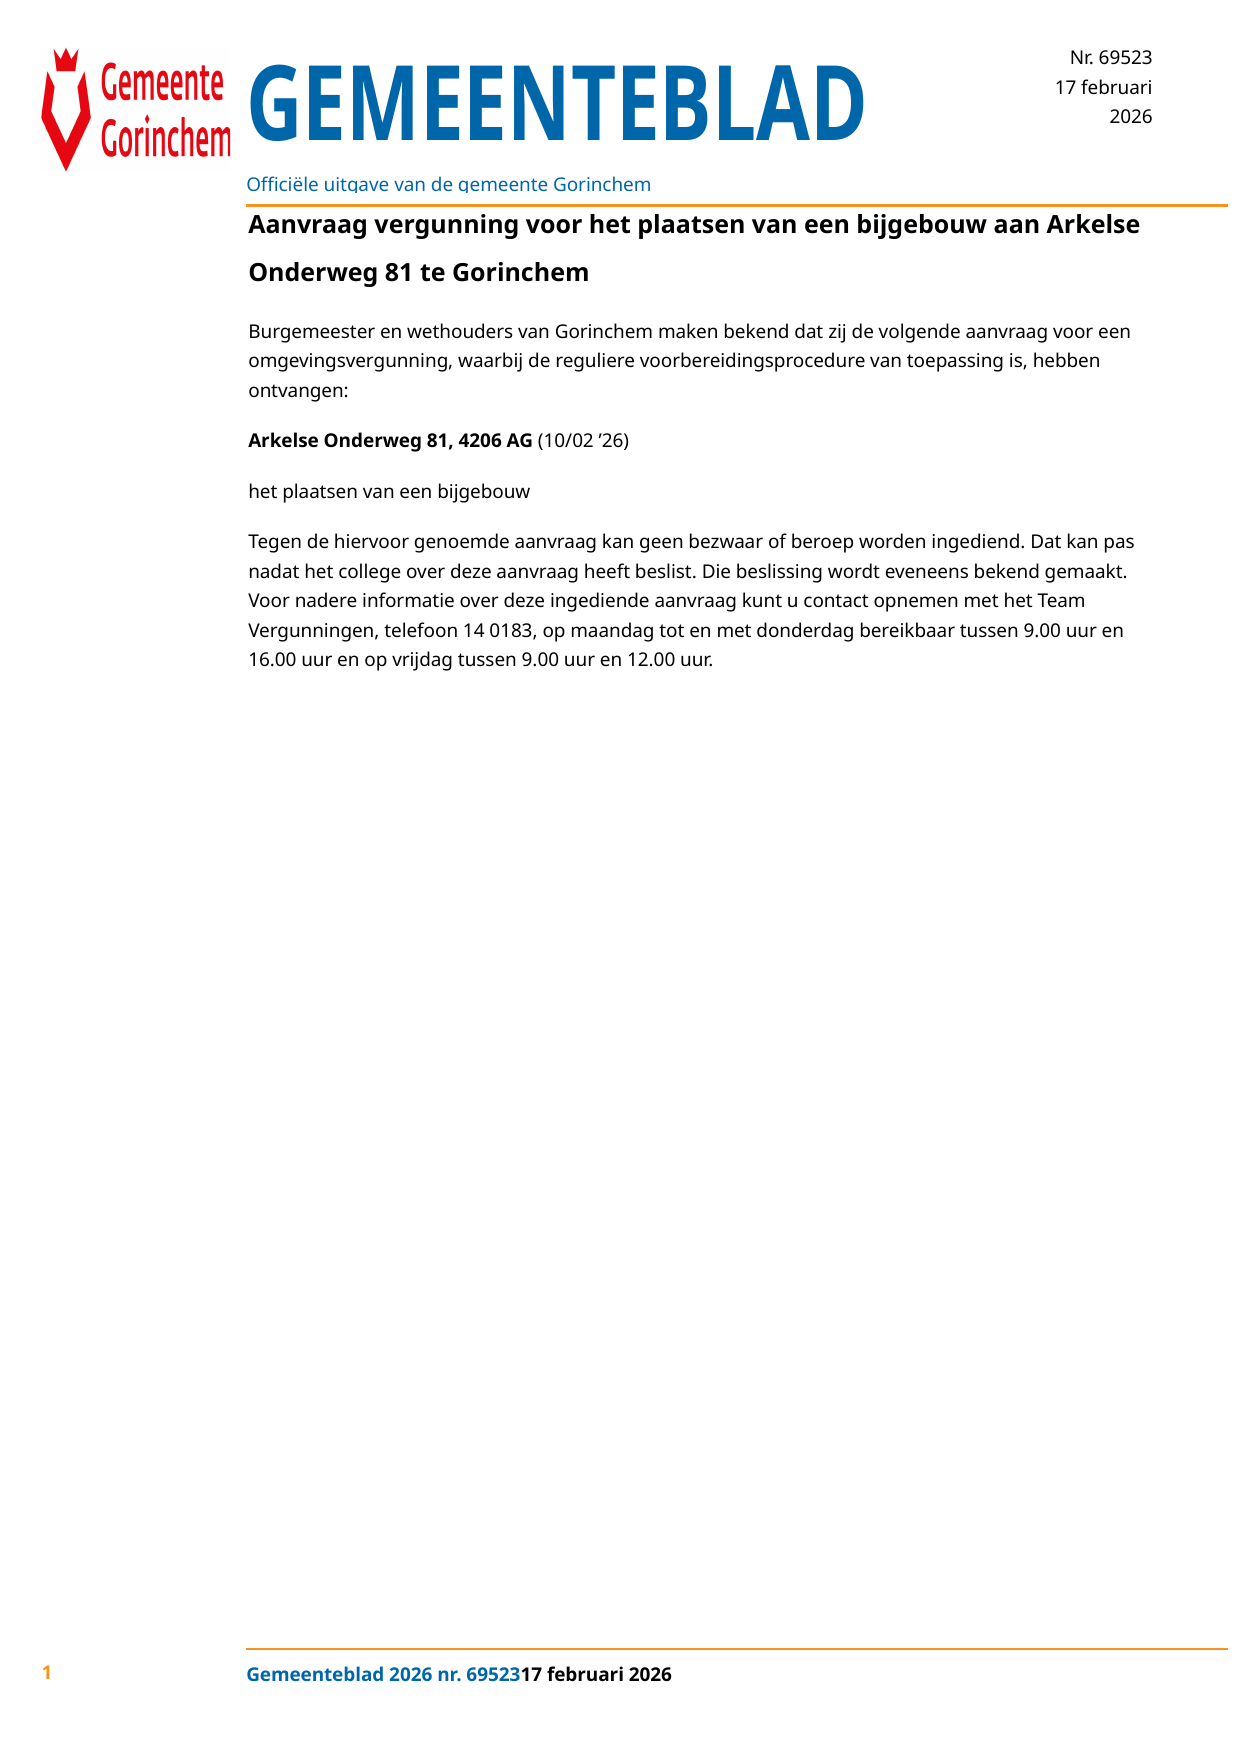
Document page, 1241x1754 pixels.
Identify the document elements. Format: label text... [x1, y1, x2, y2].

picture [41, 47, 231, 172]
text Arkelse Onderweg 81, 4206 AG (10/02 ’26) [248, 427, 1152, 453]
text het plaatsen van een bijgebouw [248, 478, 1152, 504]
text Tegen de hiervoor genoemde aanvraag kan geen bezwaar of beroep worden ingediend. Dat kan pas nadat het college over deze aanvraag heeft beslist. Die beslissing wordt eveneens bekend gemaakt. Voor nadere informatie over deze ingediende aanvraag kunt u contact opnemen met het Team Vergunningen, telefoon 14 0183, op maandag tot en met donderdag bereikbaar tussen 9.00 uur en 16.00 uur en op vrijdag tussen 9.00 uur en 12.00 uur. [248, 528, 1152, 672]
text Burgemeester en wethouders van Gorinchem maken bekend dat zij de volgende aanvraag voor een omgevingsvergunning, waarbij de reguliere voorbereidingsprocedure van toepassing is, hebben ontvangen: [248, 318, 1152, 403]
text Aanvraag vergunning voor het plaatsen van een bijgebouw aan Arkelse Onderweg 81 te Gorinchem [248, 207, 1152, 288]
